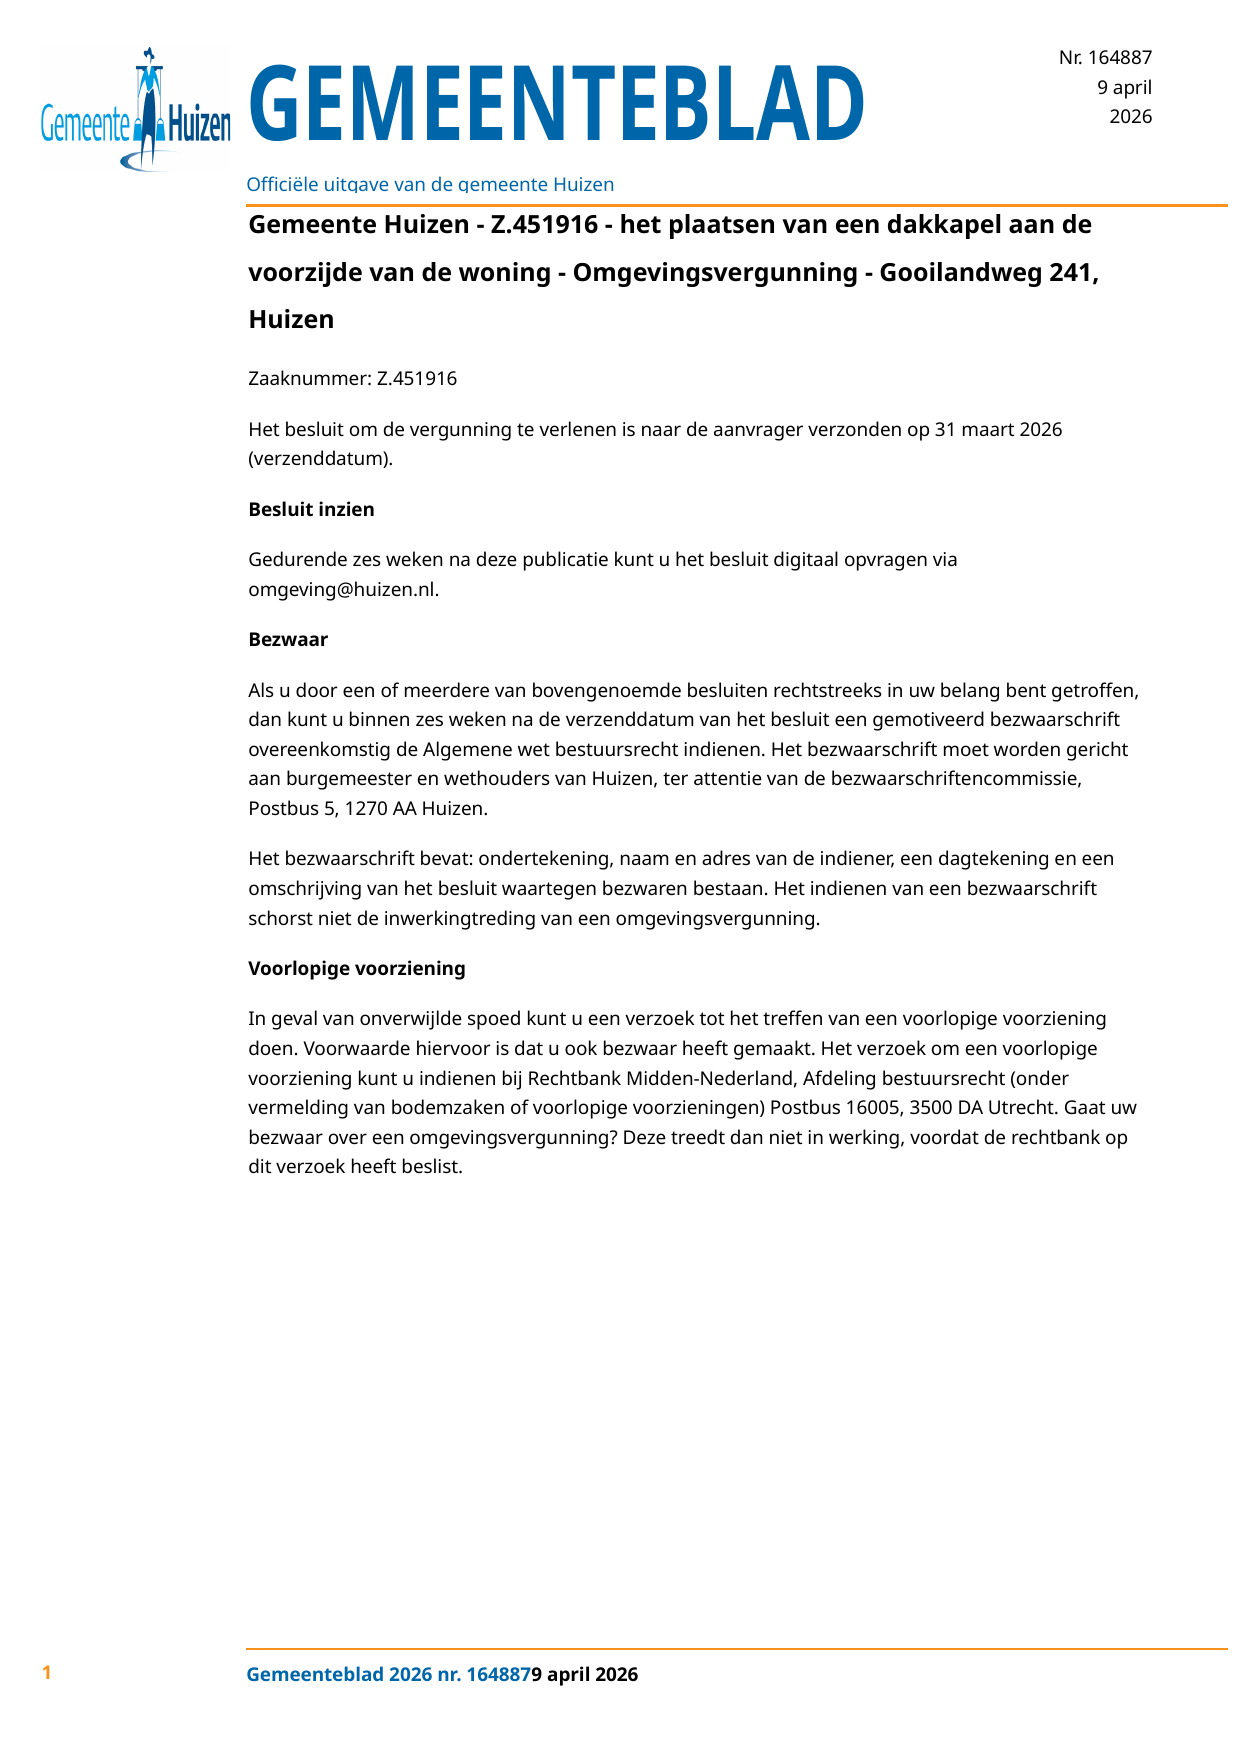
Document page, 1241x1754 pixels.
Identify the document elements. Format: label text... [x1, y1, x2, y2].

text Gedurende zes weken na deze publicatie kunt u het besluit digitaal opvragen via omgeving@huizen.nl. [248, 546, 1152, 602]
text Voorlopige voorziening [248, 955, 1152, 981]
text Besluit inzien [248, 496, 1152, 522]
text Het besluit om de vergunning te verlenen is naar de aanvrager verzonden op 31 maart 2026 (verzenddatum). [248, 416, 1152, 471]
text Als u door een of meerdere van bovengenoemde besluiten rechtstreeks in uw belang bent getroffen, dan kunt u binnen zes weken na de verzenddatum van het besluit een gemotiveerd bezwaarschrift overeenkomstig de Algemene wet bestuursrecht indienen. Het bezwaarschrift moet worden gericht aan burgemeester en wethouders van Huizen, ter attentie van de bezwaarschriftencommissie, Postbus 5, 1270 AA Huizen. [248, 677, 1152, 821]
text Gemeente Huizen - Z.451916 - het plaatsen van een dakkapel aan de voorzijde van de woning - Omgevingsvergunning - Gooilandweg 241, Huizen [248, 207, 1152, 336]
picture [41, 47, 231, 172]
text Bezwaar [248, 626, 1152, 652]
text In geval van onverwijlde spoed kunt u een verzoek tot het treffen van een voorlopige voorziening doen. Voorwaarde hiervoor is dat u ook bezwaar heeft gemaakt. Het verzoek om een voorlopige voorziening kunt u indienen bij Rechtbank Midden-Nederland, Afdeling bestuursrecht (onder vermelding van bodemzaken of voorlopige voorzieningen) Postbus 16005, 3500 DA Utrecht. Gaat uw bezwaar over een omgevingsvergunning? Deze treedt dan niet in werking, voordat de rechtbank op dit verzoek heeft beslist. [248, 1006, 1152, 1179]
text Het bezwaarschrift bevat: ondertekening, naam en adres van de indiener, een dagtekening en een omschrijving van het besluit waartegen bezwaren bestaan. Het indienen van een bezwaarschrift schorst niet de inwerkingtreding van een omgevingsvergunning. [248, 846, 1152, 930]
text Zaaknummer: Z.451916 [248, 366, 1152, 391]
